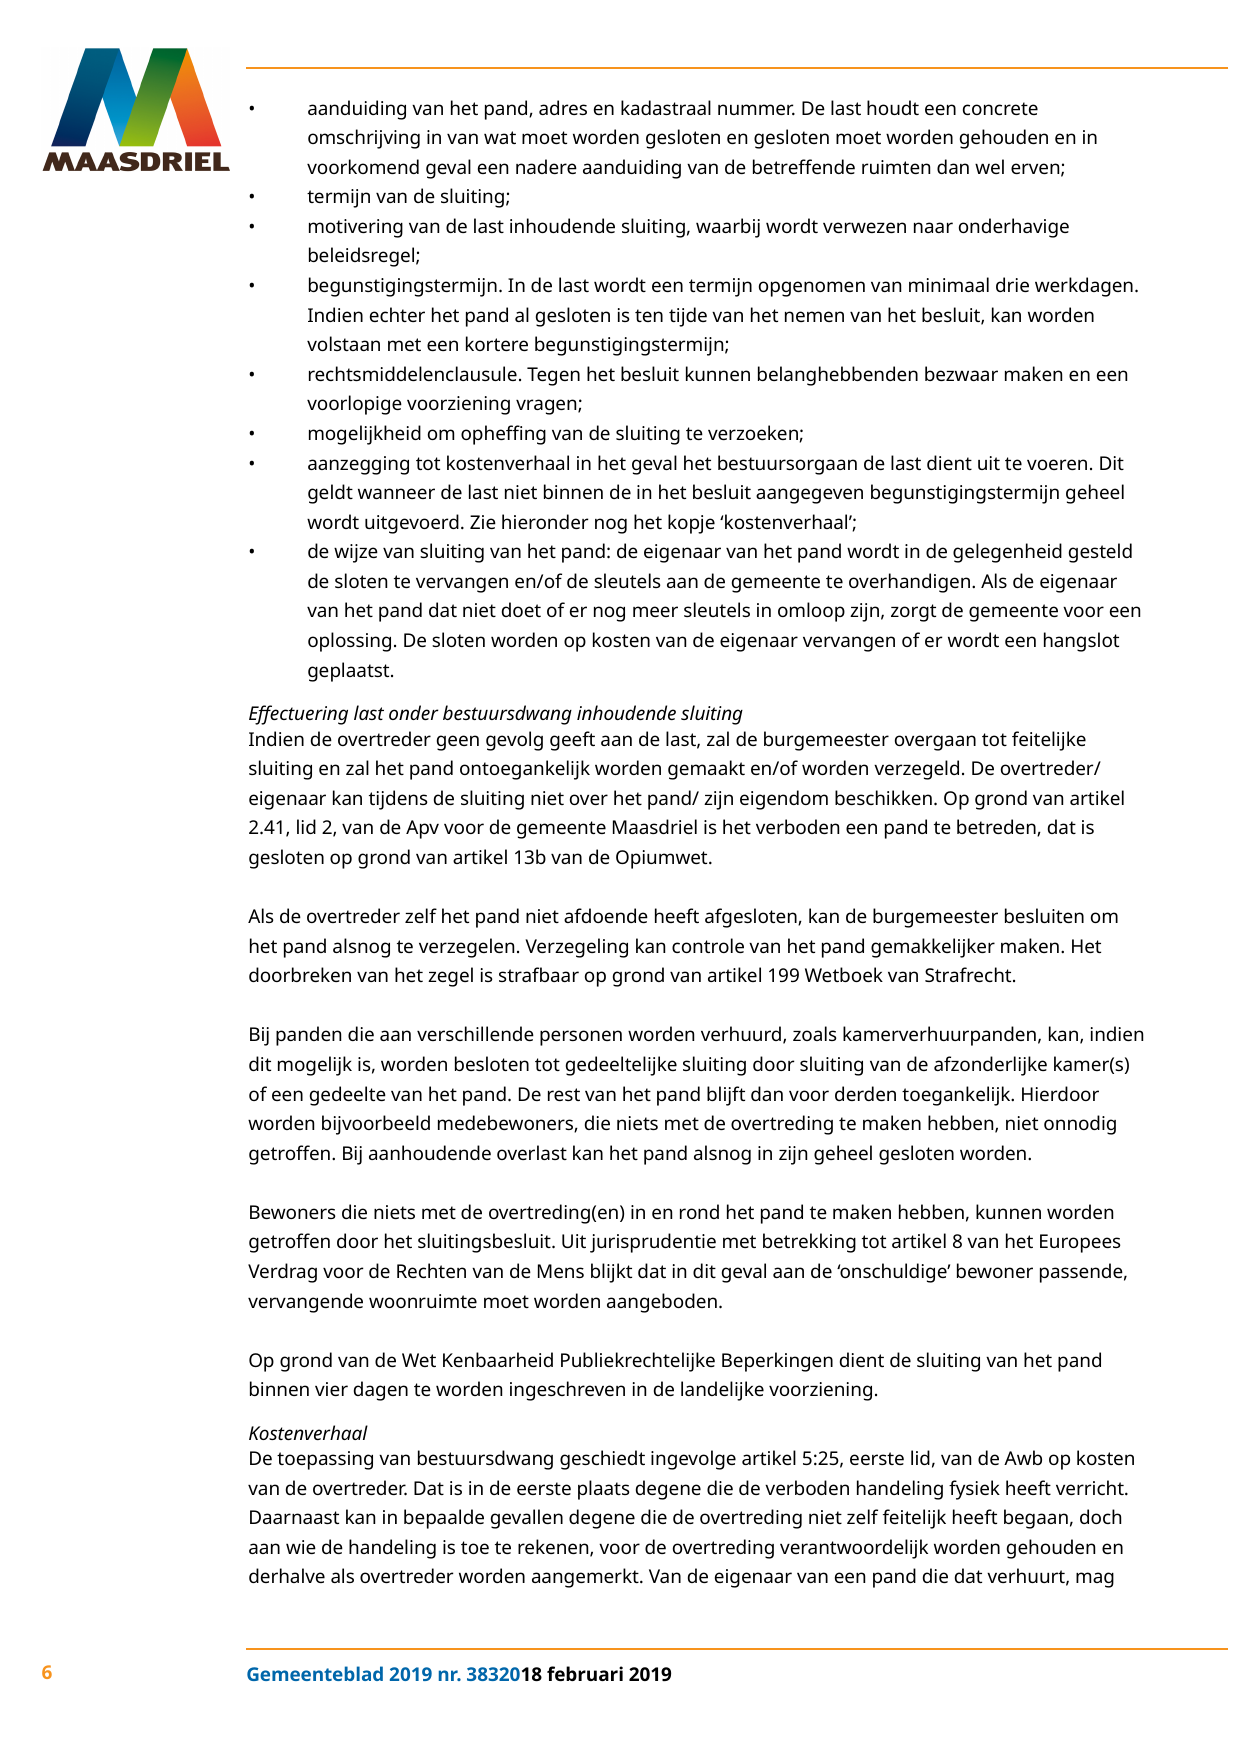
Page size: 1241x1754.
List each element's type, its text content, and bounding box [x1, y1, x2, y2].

text Indien de overtreder geen gevolg geeft aan de last, zal de burgemeester overgaan tot feitelijke sluiting en zal het pand ontoegankelijk worden gemaakt en/of worden verzegeld. De overtreder/ eigenaar kan tijdens de sluiting niet over het pand/ zijn eigendom beschikken. Op grond van artikel 2.41, lid 2, van de Apv voor de gemeente Maasdriel is het verboden een pand te betreden, dat is gesloten op grond van artikel 13b van de Opiumwet. [248, 726, 1152, 870]
list begunstigingstermijn. In de last wordt een termijn opgenomen van minimaal drie werkdagen. Indien echter het pand al gesloten is ten tijde van het nemen van het besluit, kan worden volstaan met een kortere begunstigingstermijn; [248, 272, 1152, 357]
text Kostenverhaal [248, 1420, 1152, 1445]
list motivering van de last inhoudende sluiting, waarbij wordt verwezen naar onderhavige beleidsregel; [248, 213, 1152, 268]
list rechtsmiddelenclausule. Tegen het besluit kunnen belanghebbenden bezwaar maken en een voorlopige voorziening vragen; [248, 361, 1152, 416]
picture [41, 47, 231, 172]
list termijn van de sluiting; [248, 183, 1152, 209]
text De toepassing van bestuursdwang geschiedt ingevolge artikel 5:25, eerste lid, van de Awb op kosten van de overtreder. Dat is in de eerste plaats degene die de verboden handeling fysiek heeft verricht. Daarnaast kan in bepaalde gevallen degene die de overtreding niet zelf feitelijk heeft begaan, doch aan wie de handeling is toe te rekenen, voor de overtreding verantwoordelijk worden gehouden en derhalve als overtreder worden aangemerkt. Van de eigenaar van een pand die dat verhuurt, mag [248, 1445, 1152, 1589]
list mogelijkheid om opheffing van de sluiting te verzoeken; [248, 420, 1152, 446]
list aanzegging tot kostenverhaal in het geval het bestuursorgaan de last dient uit te voeren. Dit geldt wanneer de last niet binnen de in het besluit aangegeven begunstigingstermijn geheel wordt uitgevoerd. Zie hieronder nog het kopje ‘kostenverhaal’; [248, 450, 1152, 535]
list aanduiding van het pand, adres en kadastraal nummer. De last houdt een concrete omschrijving in van wat moet worden gesloten en gesloten moet worden gehouden en in voorkomend geval een nadere aanduiding van de betreffende ruimten dan wel erven; [248, 95, 1152, 180]
text Op grond van de Wet Kenbaarheid Publiekrechtelijke Beperkingen dient de sluiting van het pand binnen vier dagen te worden ingeschreven in de landelijke voorziening. [248, 1347, 1152, 1402]
text Effectuering last onder bestuursdwang inhoudende sluiting [248, 700, 1152, 726]
list de wijze van sluiting van het pand: de eigenaar van het pand wordt in de gelegenheid gesteld de sloten te vervangen en/of de sleutels aan de gemeente te overhandigen. Als de eigenaar van het pand dat niet doet of er nog meer sleutels in omloop zijn, zorgt de gemeente voor een oplossing. De sloten worden op kosten van de eigenaar vervangen of er wordt een hangslot geplaatst. [248, 538, 1152, 683]
text Bij panden die aan verschillende personen worden verhuurd, zoals kamerverhuurpanden, kan, indien dit mogelijk is, worden besloten tot gedeeltelijke sluiting door sluiting van de afzonderlijke kamer(s) of een gedeelte van het pand. De rest van het pand blijft dan voor derden toegankelijk. Hierdoor worden bijvoorbeeld medebewoners, die niets met de overtreding te maken hebben, niet onnodig getroffen. Bij aanhoudende overlast kan het pand alsnog in zijn geheel gesloten worden. [248, 1022, 1152, 1166]
text Als de overtreder zelf het pand niet afdoende heeft afgesloten, kan de burgemeester besluiten om het pand alsnog te verzegelen. Verzegeling kan controle van het pand gemakkelijker maken. Het doorbreken van het zegel is strafbaar op grond van artikel 199 Wetboek van Strafrecht. [248, 903, 1152, 988]
text Bewoners die niets met de overtreding(en) in en rond het pand te maken hebben, kunnen worden getroffen door het sluitingsbesluit. Uit jurisprudentie met betrekking tot artikel 8 van het Europees Verdrag voor de Rechten van de Mens blijkt dat in dit geval aan de ‘onschuldige’ bewoner passende, vervangende woonruimte moet worden aangeboden. [248, 1199, 1152, 1313]
